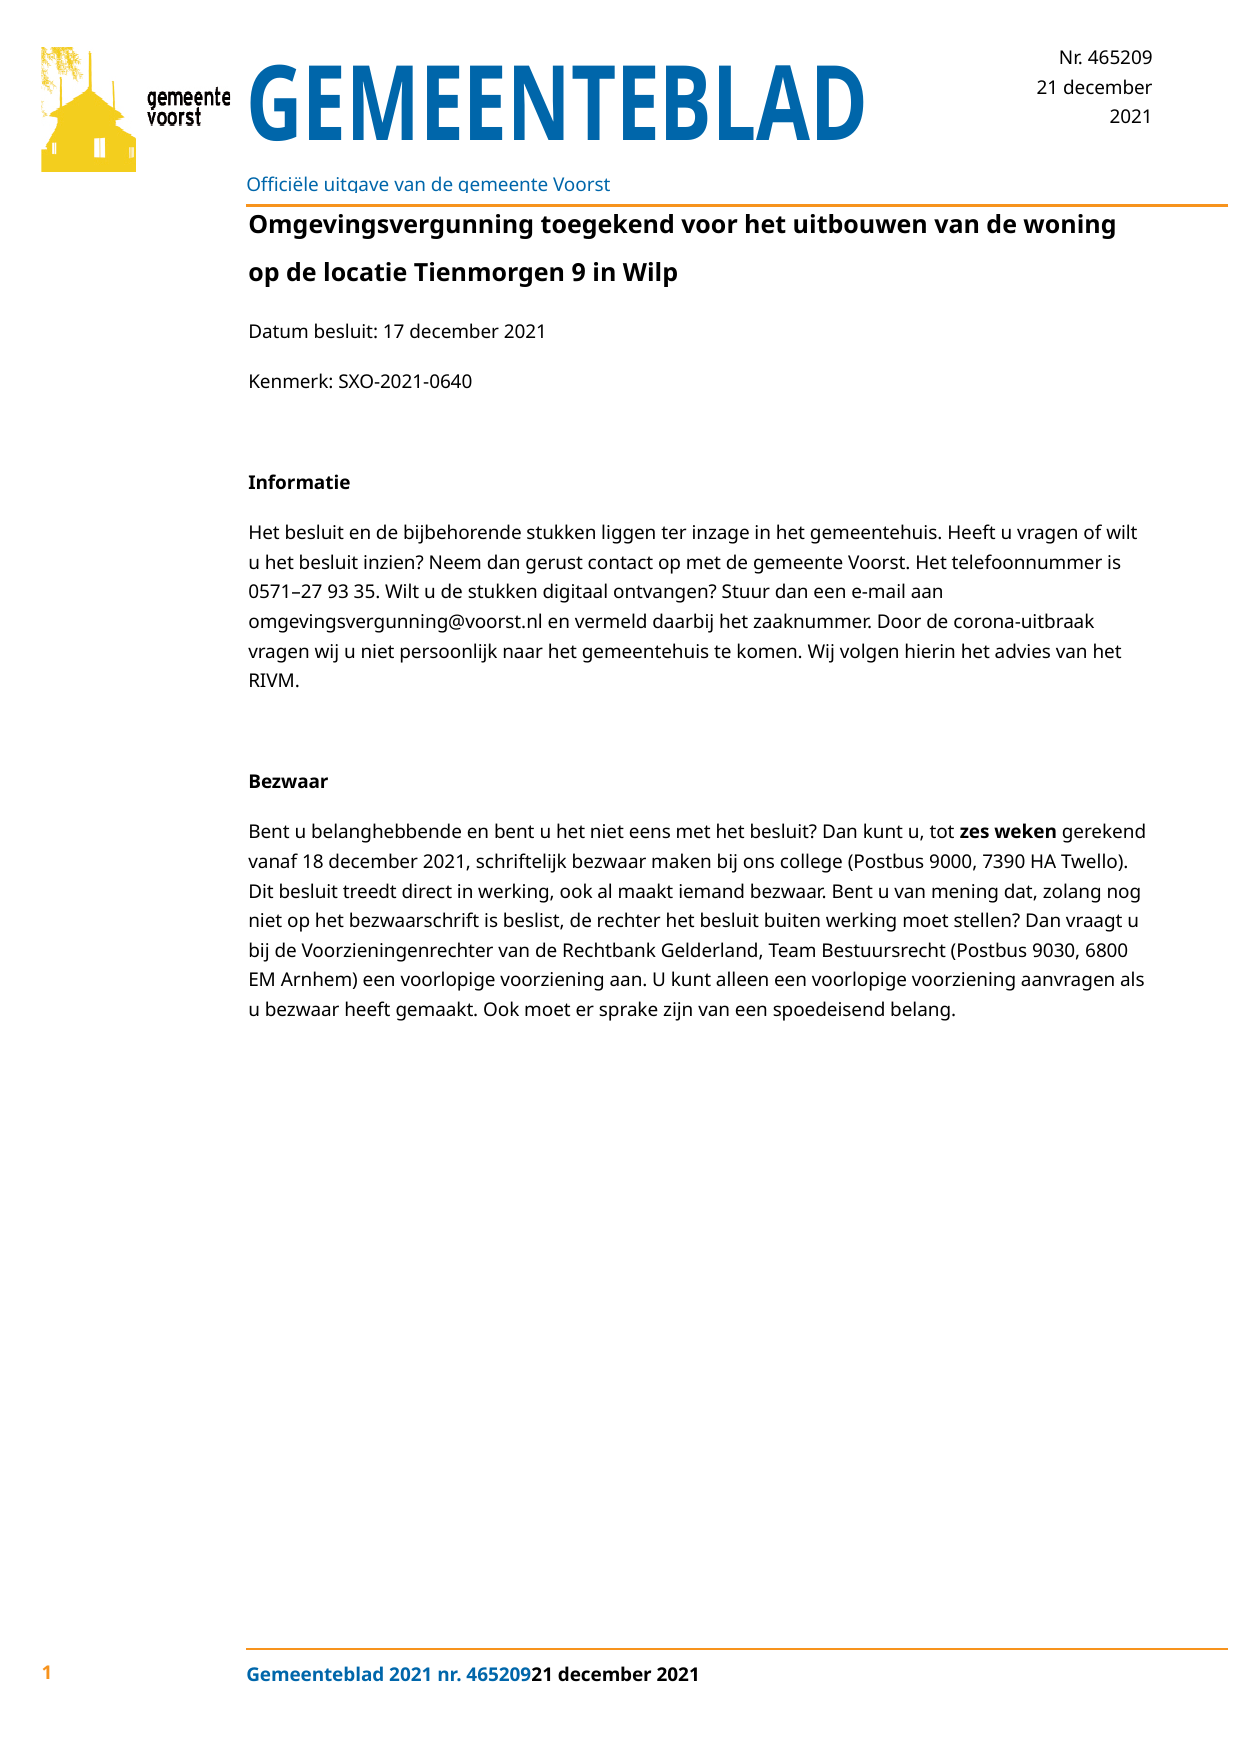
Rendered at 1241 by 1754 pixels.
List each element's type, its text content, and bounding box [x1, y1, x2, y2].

text Kenmerk: SXO-2021-0640 [248, 368, 1152, 394]
picture [41, 47, 231, 172]
text Het besluit en de bijbehorende stukken liggen ter inzage in het gemeentehuis. Heeft u vragen of wilt u het besluit inzien? Neem dan gerust contact op met de gemeente Voorst. Het telefoonnummer is 0571–27 93 35. Wilt u de stukken digitaal ontvangen? Stuur dan een e-mail aan omgevingsvergunning@voorst.nl en vermeld daarbij het zaaknummer. Door de corona-uitbraak vragen wij u niet persoonlijk naar het gemeentehuis te komen. Wij volgen hierin het advies van het RIVM. [248, 519, 1152, 693]
text Omgevingsvergunning toegekend voor het uitbouwen van de woning op de locatie Tienmorgen 9 in Wilp [248, 207, 1152, 288]
text Informatie [248, 469, 1152, 495]
text Bezwaar [248, 768, 1152, 794]
text Bent u belanghebbende en bent u het niet eens met het besluit? Dan kunt u, tot zes weken gerekend vanaf 18 december 2021, schriftelijk bezwaar maken bij ons college (Postbus 9000, 7390 HA Twello). Dit besluit treedt direct in werking, ook al maakt iemand bezwaar. Bent u van mening dat, zolang nog niet op het bezwaarschrift is beslist, de rechter het besluit buiten werking moet stellen? Dan vraagt u bij de Voorzieningenrechter van de Rechtbank Gelderland, Team Bestuursrecht (Postbus 9030, 6800 EM Arnhem) een voorlopige voorziening aan. U kunt alleen een voorlopige voorziening aanvragen als u bezwaar heeft gemaakt. Ook moet er sprake zijn van een spoedeisend belang. [248, 819, 1152, 1022]
text Datum besluit: 17 december 2021 [248, 318, 1152, 344]
